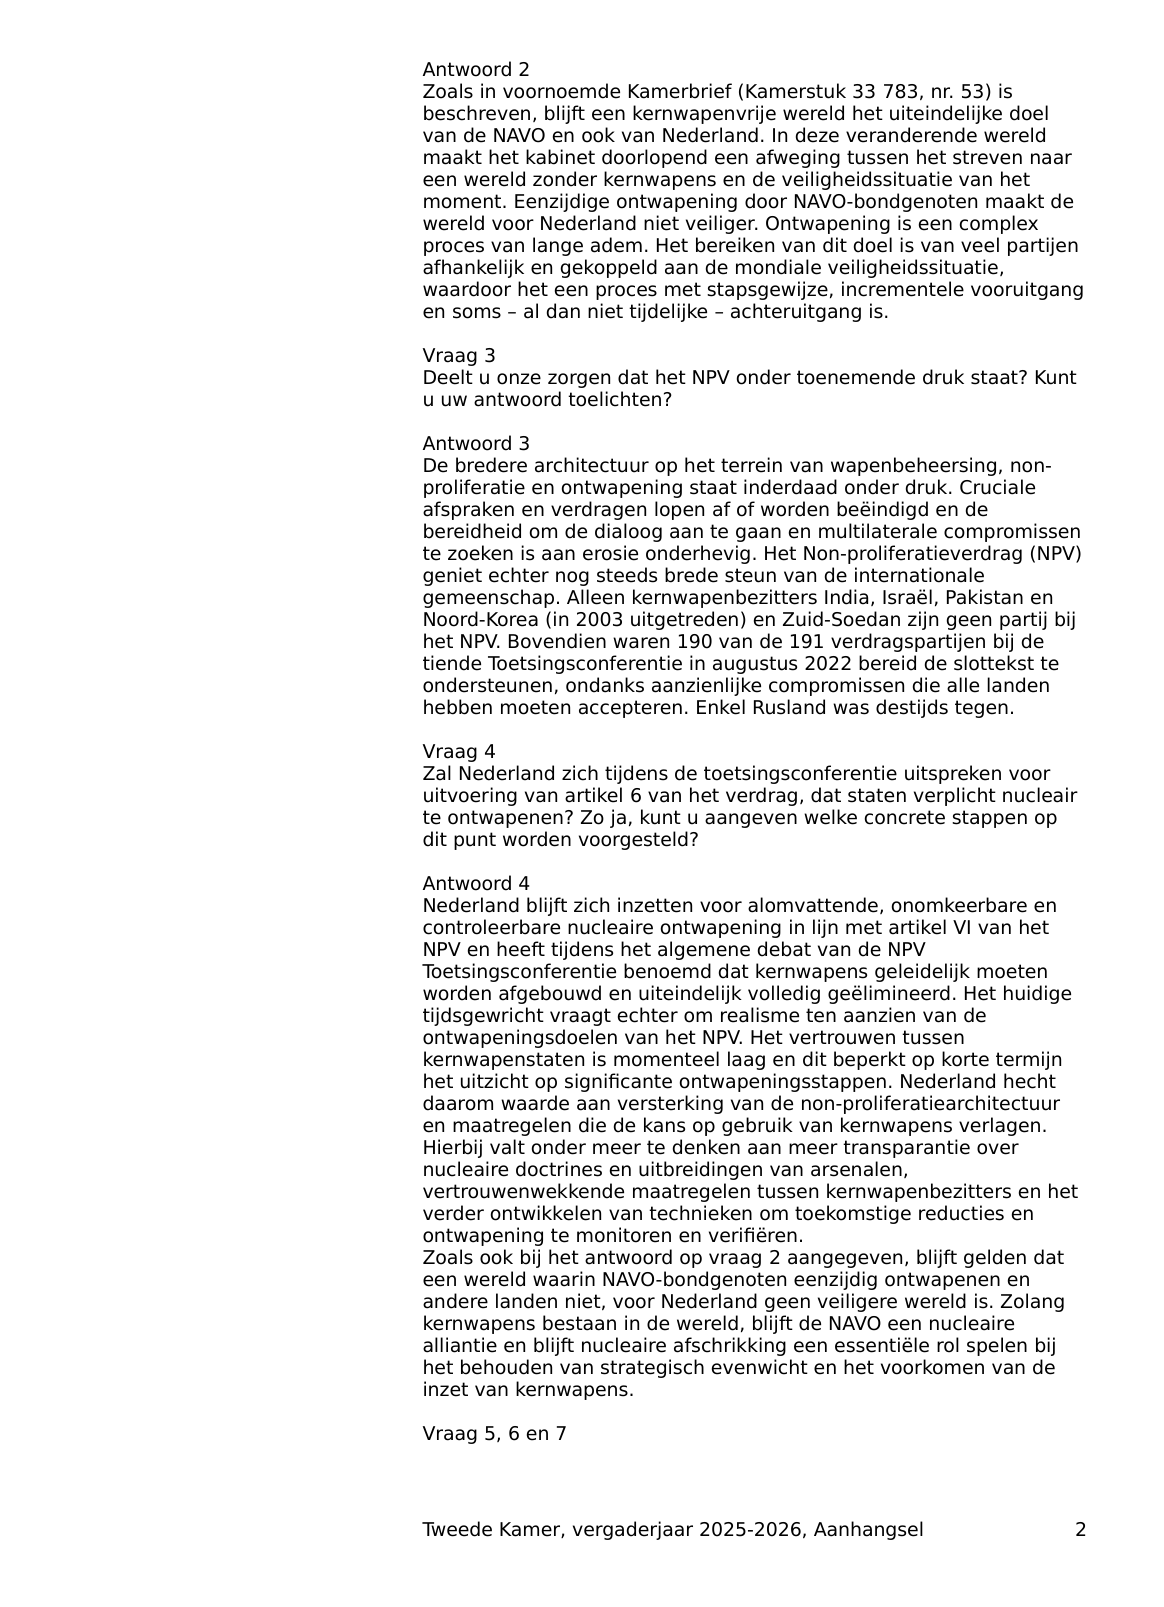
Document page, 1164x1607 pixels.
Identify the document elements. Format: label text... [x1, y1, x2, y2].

text Vraag 4 [422, 741, 1087, 763]
text Antwoord 4 [422, 873, 1087, 895]
text Deelt u onze zorgen dat het NPV onder toenemende druk staat? Kunt u uw antwoord toelichten? [422, 367, 1087, 411]
text Vraag 3 [422, 345, 1087, 367]
text Zal Nederland zich tijdens de toetsingsconferentie uitspreken voor uitvoering van artikel 6 van het verdrag, dat staten verplicht nucleair te ontwapenen? Zo ja, kunt u aangeven welke concrete stappen op dit punt worden voorgesteld? [422, 763, 1087, 851]
text Antwoord 2 [422, 59, 1087, 81]
text Zoals in voornoemde Kamerbrief (Kamerstuk 33 783, nr. 53) is beschreven, blijft een kernwapenvrije wereld het uiteindelijke doel van de NAVO en ook van Nederland. In deze veranderende wereld maakt het kabinet doorlopend een afweging tussen het streven naar een wereld zonder kernwapens en de veiligheidssituatie van het moment. Eenzijdige ontwapening door NAVO-bondgenoten maakt de wereld voor Nederland niet veiliger. Ontwapening is een complex proces van lange adem. Het bereiken van dit doel is van veel partijen afhankelijk en gekoppeld aan de mondiale veiligheidssituatie, waardoor het een proces met stapsgewijze, incrementele vooruitgang en soms – al dan niet tijdelijke – achteruitgang is. [422, 81, 1087, 323]
text Nederland blijft zich inzetten voor alomvattende, onomkeerbare en controleerbare nucleaire ontwapening in lijn met artikel VI van het NPV en heeft tijdens het algemene debat van de NPV Toetsingsconferentie benoemd dat kernwapens geleidelijk moeten worden afgebouwd en uiteindelijk volledig geëlimineerd. Het huidige tijdsgewricht vraagt echter om realisme ten aanzien van de ontwapeningsdoelen van het NPV. Het vertrouwen tussen kernwapenstaten is momenteel laag en dit beperkt op korte termijn het uitzicht op significante ontwapeningsstappen. Nederland hecht daarom waarde aan versterking van de non-proliferatiearchitectuur en maatregelen die de kans op gebruik van kernwapens verlagen. Hierbij valt onder meer te denken aan meer transparantie over nucleaire doctrines en uitbreidingen van arsenalen, vertrouwenwekkende maatregelen tussen kernwapenbezitters en het verder ontwikkelen van technieken om toekomstige reducties en ontwapening te monitoren en verifiëren. [422, 895, 1087, 1247]
text De bredere architectuur op het terrein van wapenbeheersing, non-proliferatie en ontwapening staat inderdaad onder druk. Cruciale afspraken en verdragen lopen af of worden beëindigd en de bereidheid om de dialoog aan te gaan en multilaterale compromissen te zoeken is aan erosie onderhevig. Het Non-proliferatieverdrag (NPV) geniet echter nog steeds brede steun van de internationale gemeenschap. Alleen kernwapenbezitters India, Israël, Pakistan en Noord-Korea (in 2003 uitgetreden) en Zuid-Soedan zijn geen partij bij het NPV. Bovendien waren 190 van de 191 verdragspartijen bij de tiende Toetsingsconferentie in augustus 2022 bereid de slottekst te ondersteunen, ondanks aanzienlijke compromissen die alle landen hebben moeten accepteren. Enkel Rusland was destijds tegen. [422, 455, 1087, 719]
text Antwoord 3 [422, 433, 1087, 455]
text Vraag 5, 6 en 7 [422, 1423, 1087, 1445]
text Zoals ook bij het antwoord op vraag 2 aangegeven, blijft gelden dat een wereld waarin NAVO-bondgenoten eenzijdig ontwapenen en andere landen niet, voor Nederland geen veiligere wereld is. Zolang kernwapens bestaan in de wereld, blijft de NAVO een nucleaire alliantie en blijft nucleaire afschrikking een essentiële rol spelen bij het behouden van strategisch evenwicht en het voorkomen van de inzet van kernwapens. [422, 1247, 1087, 1401]
